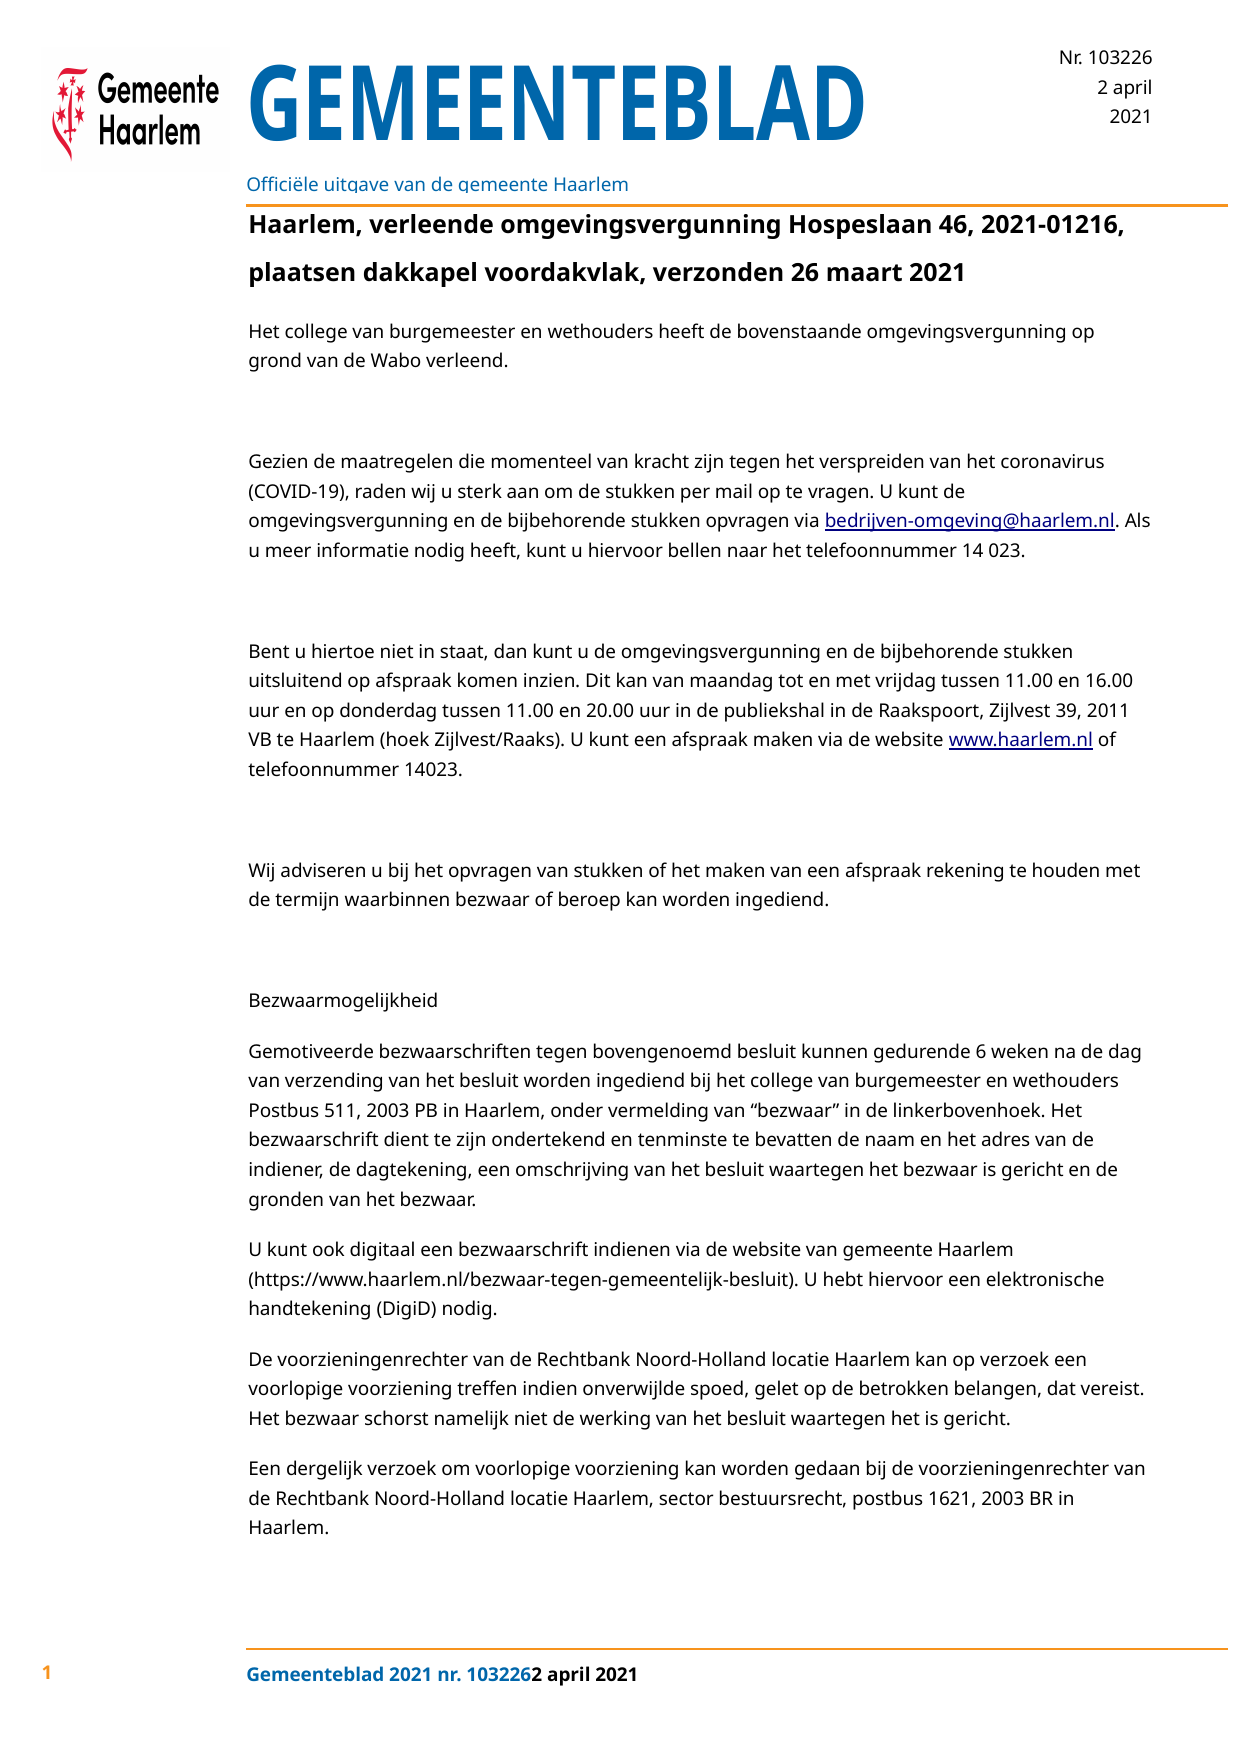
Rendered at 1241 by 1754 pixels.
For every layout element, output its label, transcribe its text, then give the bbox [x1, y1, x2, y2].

text Het college van burgemeester en wethouders heeft de bovenstaande omgevingsvergunning op grond van de Wabo verleend. [248, 318, 1152, 373]
text Gemotiveerde bezwaarschriften tegen bovengenoemd besluit kunnen gedurende 6 weken na de dag van verzending van het besluit worden ingediend bij het college van burgemeester en wethouders Postbus 511, 2003 PB in Haarlem, onder vermelding van “bezwaar” in de linkerbovenhoek. Het bezwaarschrift dient te zijn ondertekend en tenminste te bevatten de naam en het adres van de indiener, de dagtekening, een omschrijving van het besluit waartegen het bezwaar is gericht en de gronden van het bezwaar. [248, 1038, 1152, 1212]
text Wij adviseren u bij het opvragen van stukken of het maken van een afspraak rekening te houden met de termijn waarbinnen bezwaar of beroep kan worden ingediend. [248, 857, 1152, 912]
text Bezwaarmogelijkheid [248, 987, 1152, 1013]
text Haarlem, verleende omgevingsvergunning Hospeslaan 46, 2021-01216, plaatsen dakkapel voordakvlak, verzonden 26 maart 2021 [248, 207, 1152, 288]
picture [41, 47, 231, 172]
text Een dergelijk verzoek om voorlopige voorziening kan worden gedaan bij de voorzieningenrechter van de Rechtbank Noord-Holland locatie Haarlem, sector bestuursrecht, postbus 1621, 2003 BR in Haarlem. [248, 1455, 1152, 1540]
text Gezien de maatregelen die momenteel van kracht zijn tegen het verspreiden van het coronavirus (COVID-19), raden wij u sterk aan om de stukken per mail op te vragen. U kunt de omgevingsvergunning en de bijbehorende stukken opvragen via bedrijven-omgeving@haarlem.nl. Als u meer informatie nodig heeft, kunt u hiervoor bellen naar het telefoonnummer 14 023. [248, 448, 1152, 563]
text Bent u hiertoe niet in staat, dan kunt u de omgevingsvergunning en de bijbehorende stukken uitsluitend op afspraak komen inzien. Dit kan van maandag tot en met vrijdag tussen 11.00 en 16.00 uur en op donderdag tussen 11.00 en 20.00 uur in de publiekshal in de Raakspoort, Zijlvest 39, 2011 VB te Haarlem (hoek Zijlvest/Raaks). U kunt een afspraak maken via de website www.haarlem.nl of telefoonnummer 14023. [248, 638, 1152, 782]
text De voorzieningenrechter van de Rechtbank Noord-Holland locatie Haarlem kan op verzoek een voorlopige voorziening treffen indien onverwijlde spoed, gelet op de betrokken belangen, dat vereist. Het bezwaar schorst namelijk niet de werking van het besluit waartegen het is gericht. [248, 1346, 1152, 1431]
text U kunt ook digitaal een bezwaarschrift indienen via de website van gemeente Haarlem (https://www.haarlem.nl/bezwaar-tegen-gemeentelijk-besluit). U hebt hiervoor een elektronische handtekening (DigiD) nodig. [248, 1236, 1152, 1321]
